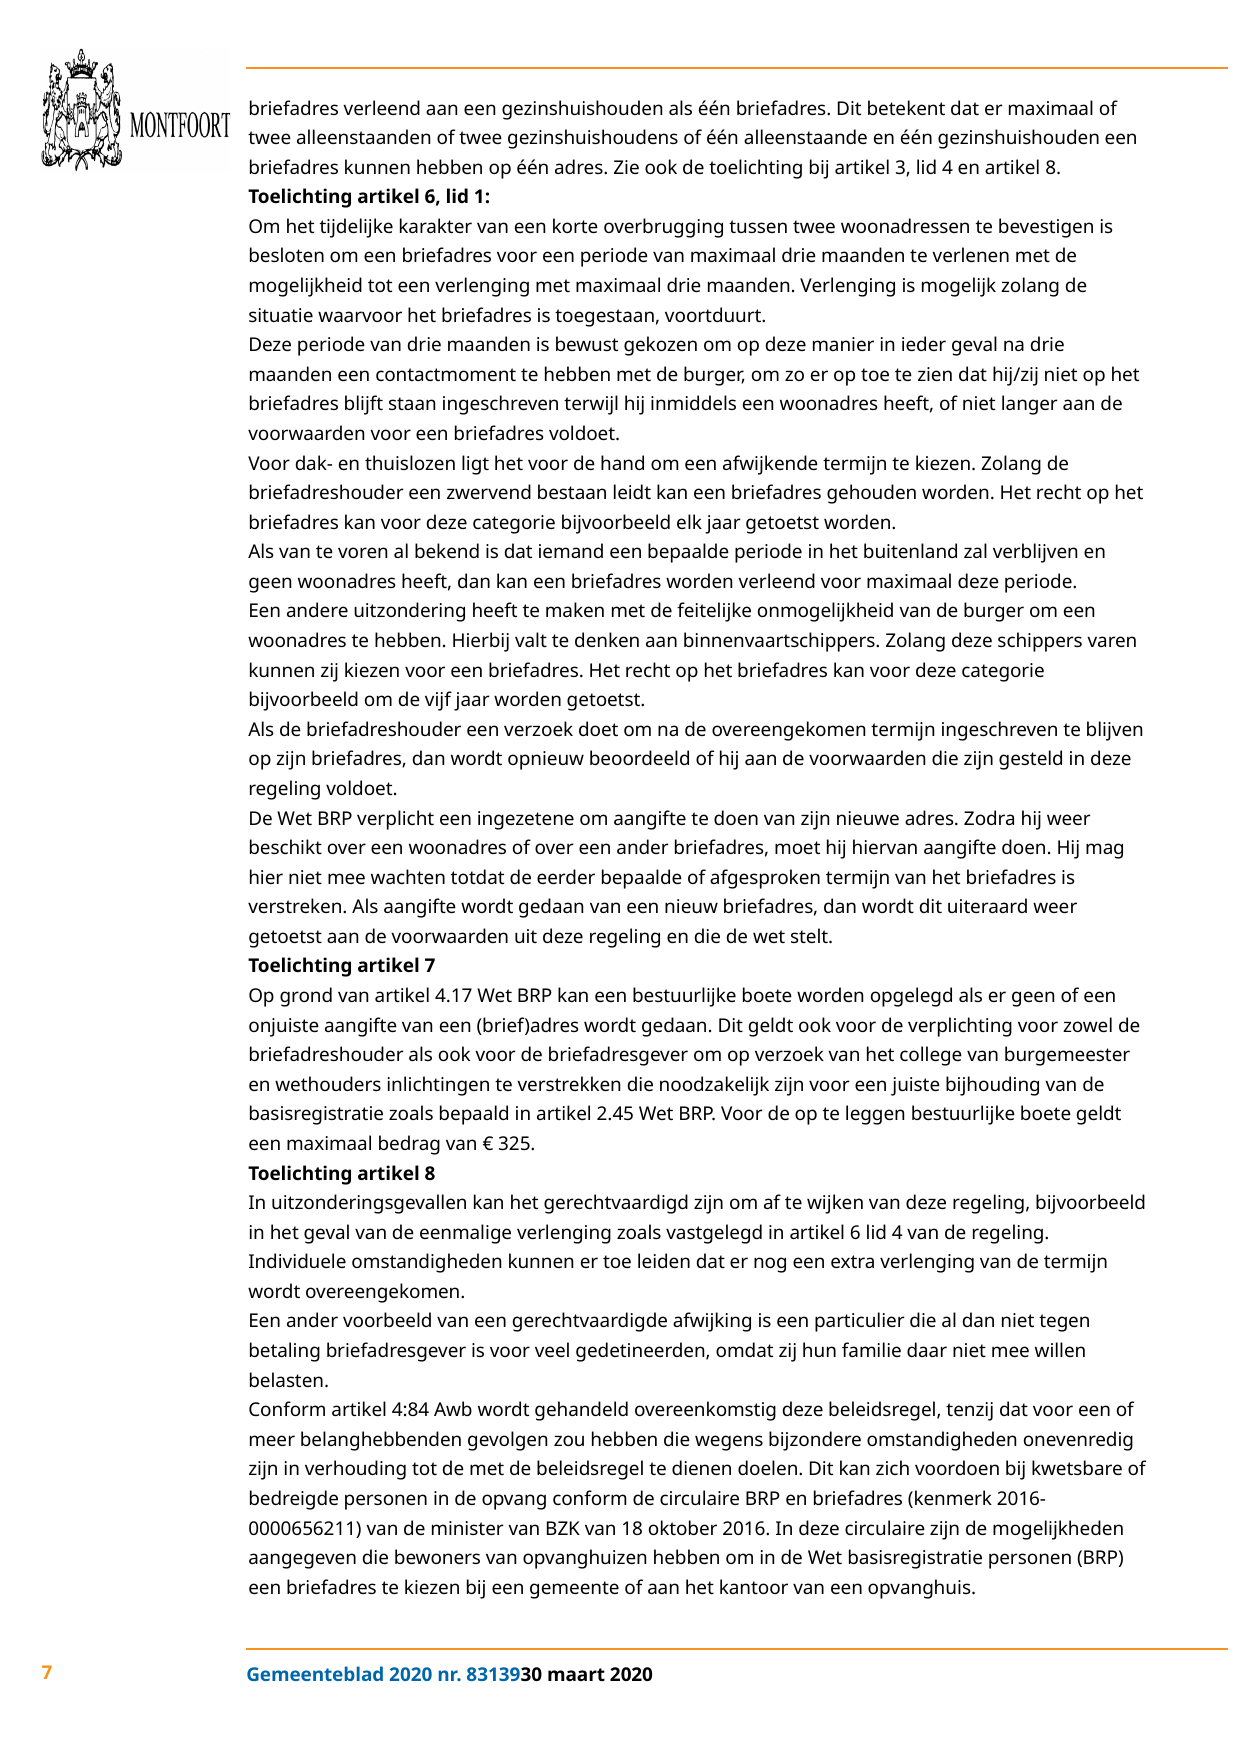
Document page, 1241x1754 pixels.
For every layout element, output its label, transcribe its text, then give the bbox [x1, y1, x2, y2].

text Toelichting artikel 8 [248, 1160, 1152, 1186]
text Om het tijdelijke karakter van een korte overbrugging tussen twee woonadressen te bevestigen is besloten om een briefadres voor een periode van maximaal drie maanden te verlenen met de mogelijkheid tot een verlenging met maximaal drie maanden. Verlenging is mogelijk zolang de situatie waarvoor het briefadres is toegestaan, voortduurt. [248, 213, 1152, 328]
text Op grond van artikel 4.17 Wet BRP kan een bestuurlijke boete worden opgelegd als er geen of een onjuiste aangifte van een (brief)adres wordt gedaan. Dit geldt ook voor de verplichting voor zowel de briefadreshouder als ook voor de briefadresgever om op verzoek van het college van burgemeester en wethouders inlichtingen te verstrekken die noodzakelijk zijn voor een juiste bijhouding van de basisregistratie zoals bepaald in artikel 2.45 Wet BRP. Voor de op te leggen bestuurlijke boete geldt een maximaal bedrag van € 325. [248, 982, 1152, 1156]
text Conform artikel 4:84 Awb wordt gehandeld overeenkomstig deze beleidsregel, tenzij dat voor een of meer belanghebbenden gevolgen zou hebben die wegens bijzondere omstandigheden onevenredig zijn in verhouding tot de met de beleidsregel te dienen doelen. Dit kan zich voordoen bij kwetsbare of bedreigde personen in de opvang conform de circulaire BRP en briefadres (kenmerk 2016-0000656211) van de minister van BZK van 18 oktober 2016. In deze circulaire zijn de mogelijkheden aangegeven die bewoners van opvanghuizen hebben om in de Wet basisregistratie personen (BRP) een briefadres te kiezen bij een gemeente of aan het kantoor van een opvanghuis. [248, 1396, 1152, 1600]
text Als van te voren al bekend is dat iemand een bepaalde periode in het buitenland zal verblijven en geen woonadres heeft, dan kan een briefadres worden verleend voor maximaal deze periode. [248, 538, 1152, 594]
text Toelichting artikel 7 [248, 953, 1152, 978]
text Een ander voorbeeld van een gerechtvaardigde afwijking is een particulier die al dan niet tegen betaling briefadresgever is voor veel gedetineerden, omdat zij hun familie daar niet mee willen belasten. [248, 1308, 1152, 1393]
text briefadres verleend aan een gezinshuishouden als één briefadres. Dit betekent dat er maximaal of twee alleenstaanden of twee gezinshuishoudens of één alleenstaande en één gezinshuishouden een briefadres kunnen hebben op één adres. Zie ook de toelichting bij artikel 3, lid 4 en artikel 8. [248, 95, 1152, 180]
text Een andere uitzondering heeft te maken met de feitelijke onmogelijkheid van de burger om een woonadres te hebben. Hierbij valt te denken aan binnenvaartschippers. Zolang deze schippers varen kunnen zij kiezen voor een briefadres. Het recht op het briefadres kan voor deze categorie bijvoorbeeld om de vijf jaar worden getoetst. [248, 598, 1152, 712]
text Als de briefadreshouder een verzoek doet om na de overeengekomen termijn ingeschreven te blijven op zijn briefadres, dan wordt opnieuw beoordeeld of hij aan de voorwaarden die zijn gesteld in deze regeling voldoet. [248, 716, 1152, 801]
text In uitzonderingsgevallen kan het gerechtvaardigd zijn om af te wijken van deze regeling, bijvoorbeeld in het geval van de eenmalige verlenging zoals vastgelegd in artikel 6 lid 4 van de regeling. Individuele omstandigheden kunnen er toe leiden dat er nog een extra verlenging van de termijn wordt overeengekomen. [248, 1189, 1152, 1304]
picture [41, 47, 231, 172]
text Toelichting artikel 6, lid 1: [248, 183, 1152, 209]
text Deze periode van drie maanden is bewust gekozen om op deze manier in ieder geval na drie maanden een contactmoment te hebben met de burger, om zo er op toe te zien dat hij/zij niet op het briefadres blijft staan ingeschreven terwijl hij inmiddels een woonadres heeft, of niet langer aan de voorwaarden voor een briefadres voldoet. [248, 331, 1152, 446]
text Voor dak- en thuislozen ligt het voor de hand om een afwijkende termijn te kiezen. Zolang de briefadreshouder een zwervend bestaan leidt kan een briefadres gehouden worden. Het recht op het briefadres kan voor deze categorie bijvoorbeeld elk jaar getoetst worden. [248, 450, 1152, 535]
text De Wet BRP verplicht een ingezetene om aangifte te doen van zijn nieuwe adres. Zodra hij weer beschikt over een woonadres of over een ander briefadres, moet hij hiervan aangifte doen. Hij mag hier niet mee wachten totdat de eerder bepaalde of afgesproken termijn van het briefadres is verstreken. Als aangifte wordt gedaan van een nieuw briefadres, dan wordt dit uiteraard weer getoetst aan de voorwaarden uit deze regeling en die de wet stelt. [248, 805, 1152, 949]
